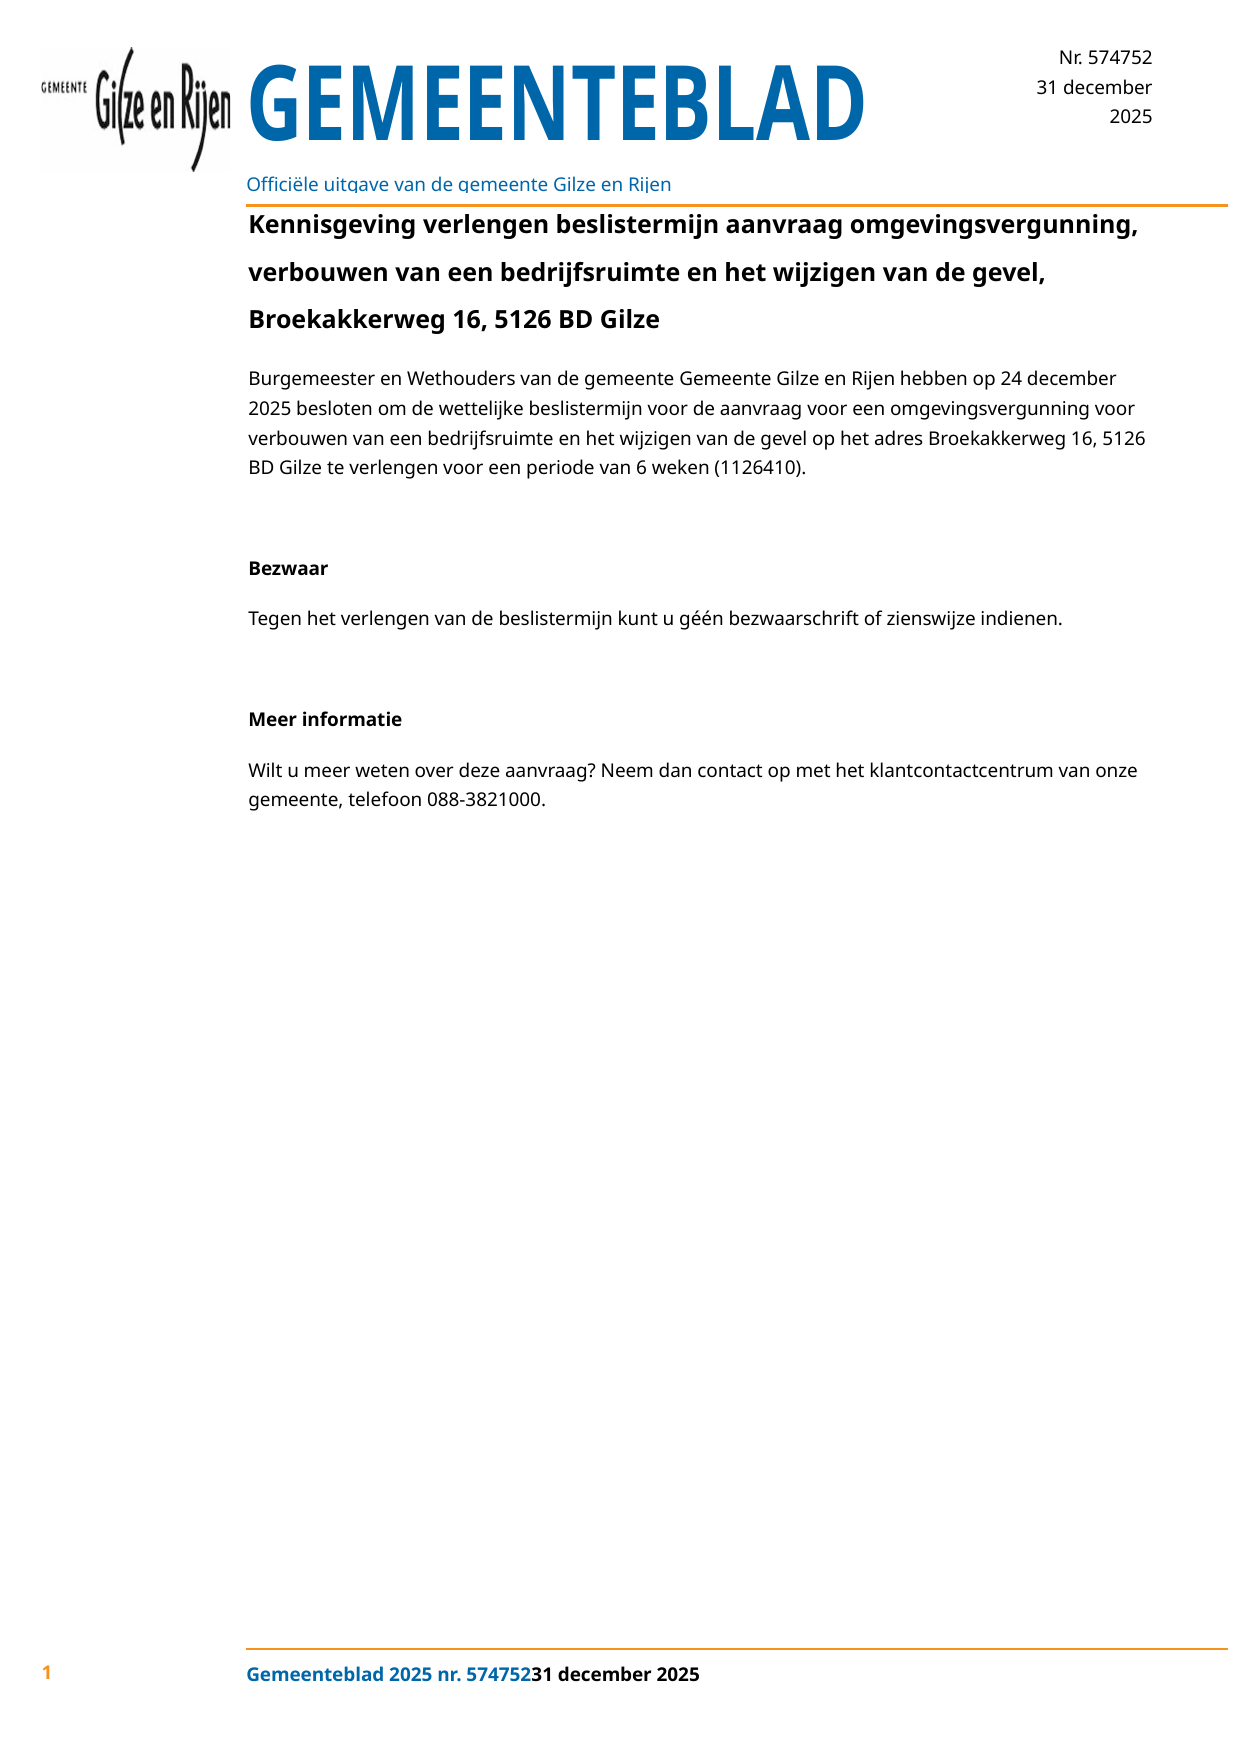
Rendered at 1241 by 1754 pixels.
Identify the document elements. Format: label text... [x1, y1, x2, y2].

text Burgemeester en Wethouders van de gemeente Gemeente Gilze en Rijen hebben op 24 december 2025 besloten om de wettelijke beslistermijn voor de aanvraag voor een omgevingsvergunning voor verbouwen van een bedrijfsruimte en het wijzigen van de gevel op het adres Broekakkerweg 16, 5126 BD Gilze te verlengen voor een periode van 6 weken (1126410). [248, 366, 1152, 480]
text Kennisgeving verlengen beslistermijn aanvraag omgevingsvergunning, verbouwen van een bedrijfsruimte en het wijzigen van de gevel, Broekakkerweg 16, 5126 BD Gilze [248, 207, 1152, 336]
text Wilt u meer weten over deze aanvraag? Neem dan contact op met het klantcontactcentrum van onze gemeente, telefoon 088-3821000. [248, 757, 1152, 812]
text Bezwaar [248, 555, 1152, 581]
text Tegen het verlengen van de beslistermijn kunt u géén bezwaarschrift of zienswijze indienen. [248, 606, 1152, 631]
text Meer informatie [248, 706, 1152, 732]
picture [41, 47, 231, 172]
